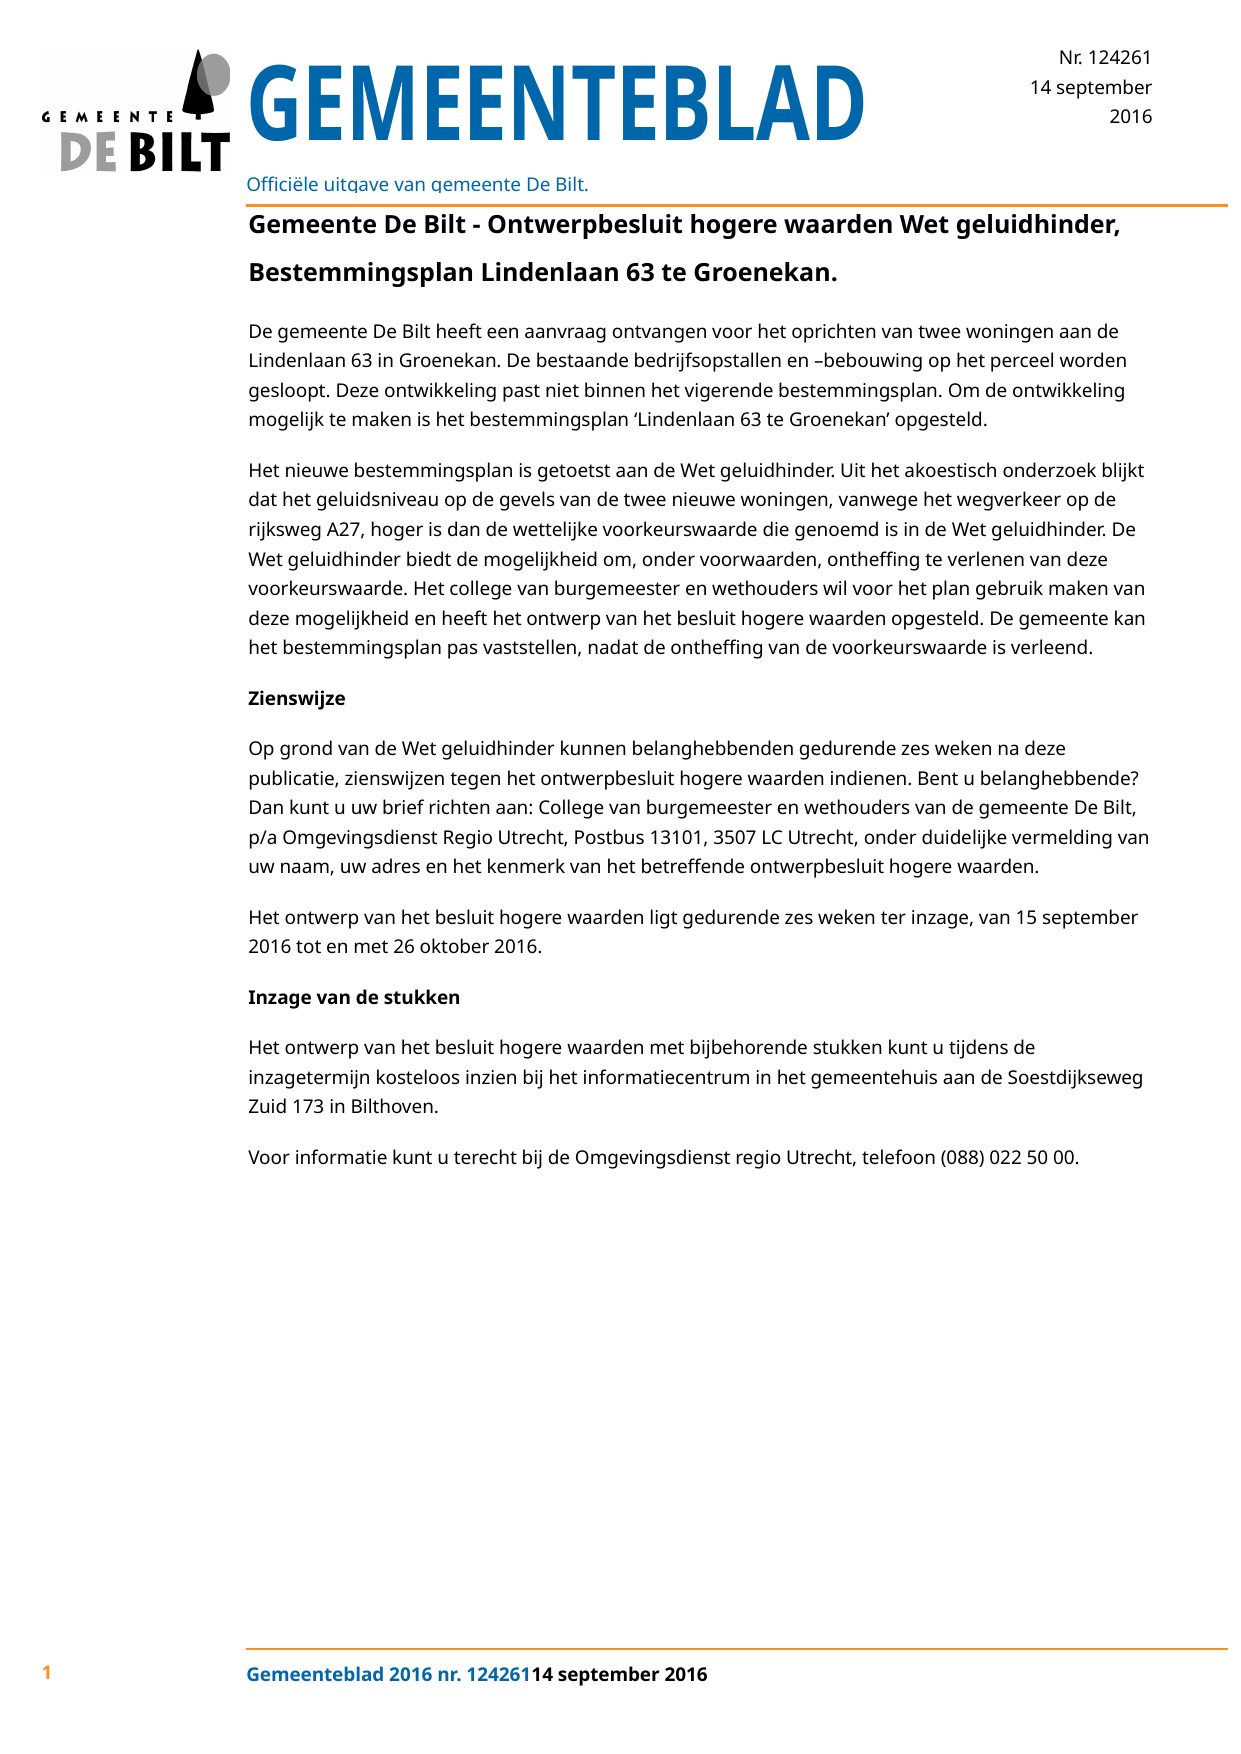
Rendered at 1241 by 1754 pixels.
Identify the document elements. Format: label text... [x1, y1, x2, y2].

text Het nieuwe bestemmingsplan is getoetst aan de Wet geluidhinder. Uit het akoestisch onderzoek blijkt dat het geluidsniveau op de gevels van de twee nieuwe woningen, vanwege het wegverkeer op de rijksweg A27, hoger is dan de wettelijke voorkeurswaarde die genoemd is in de Wet geluidhinder. De Wet geluidhinder biedt de mogelijkheid om, onder voorwaarden, ontheffing te verlenen van deze voorkeurswaarde. Het college van burgemeester en wethouders wil voor het plan gebruik maken van deze mogelijkheid en heeft het ontwerp van het besluit hogere waarden opgesteld. De gemeente kan het bestemmingsplan pas vaststellen, nadat de ontheffing van de voorkeurswaarde is verleend. [248, 457, 1152, 660]
text Gemeente De Bilt - Ontwerpbesluit hogere waarden Wet geluidhinder, Bestemmingsplan Lindenlaan 63 te Groenekan. [248, 207, 1152, 288]
text Op grond van de Wet geluidhinder kunnen belanghebbenden gedurende zes weken na deze publicatie, zienswijzen tegen het ontwerpbesluit hogere waarden indienen. Bent u belanghebbende? Dan kunt u uw brief richten aan: College van burgemeester en wethouders van de gemeente De Bilt, p/a Omgevingsdienst Regio Utrecht, Postbus 13101, 3507 LC Utrecht, onder duidelijke vermelding van uw naam, uw adres en het kenmerk van het betreffende ontwerpbesluit hogere waarden. [248, 735, 1152, 879]
text Zienswijze [248, 685, 1152, 711]
text Het ontwerp van het besluit hogere waarden met bijbehorende stukken kunt u tijdens de inzagetermijn kosteloos inzien bij het informatiecentrum in het gemeentehuis aan de Soestdijkseweg Zuid 173 in Bilthoven. [248, 1034, 1152, 1119]
text Het ontwerp van het besluit hogere waarden ligt gedurende zes weken ter inzage, van 15 september 2016 tot en met 26 oktober 2016. [248, 904, 1152, 959]
text Inzage van de stukken [248, 984, 1152, 1010]
picture [41, 47, 231, 172]
text Voor informatie kunt u terecht bij de Omgevingsdienst regio Utrecht, telefoon (088) 022 50 00. [248, 1144, 1152, 1170]
text De gemeente De Bilt heeft een aanvraag ontvangen voor het oprichten van twee woningen aan de Lindenlaan 63 in Groenekan. De bestaande bedrijfsopstallen en –bebouwing op het perceel worden gesloopt. Deze ontwikkeling past niet binnen het vigerende bestemmingsplan. Om de ontwikkeling mogelijk te maken is het bestemmingsplan ‘Lindenlaan 63 te Groenekan’ opgesteld. [248, 318, 1152, 432]
